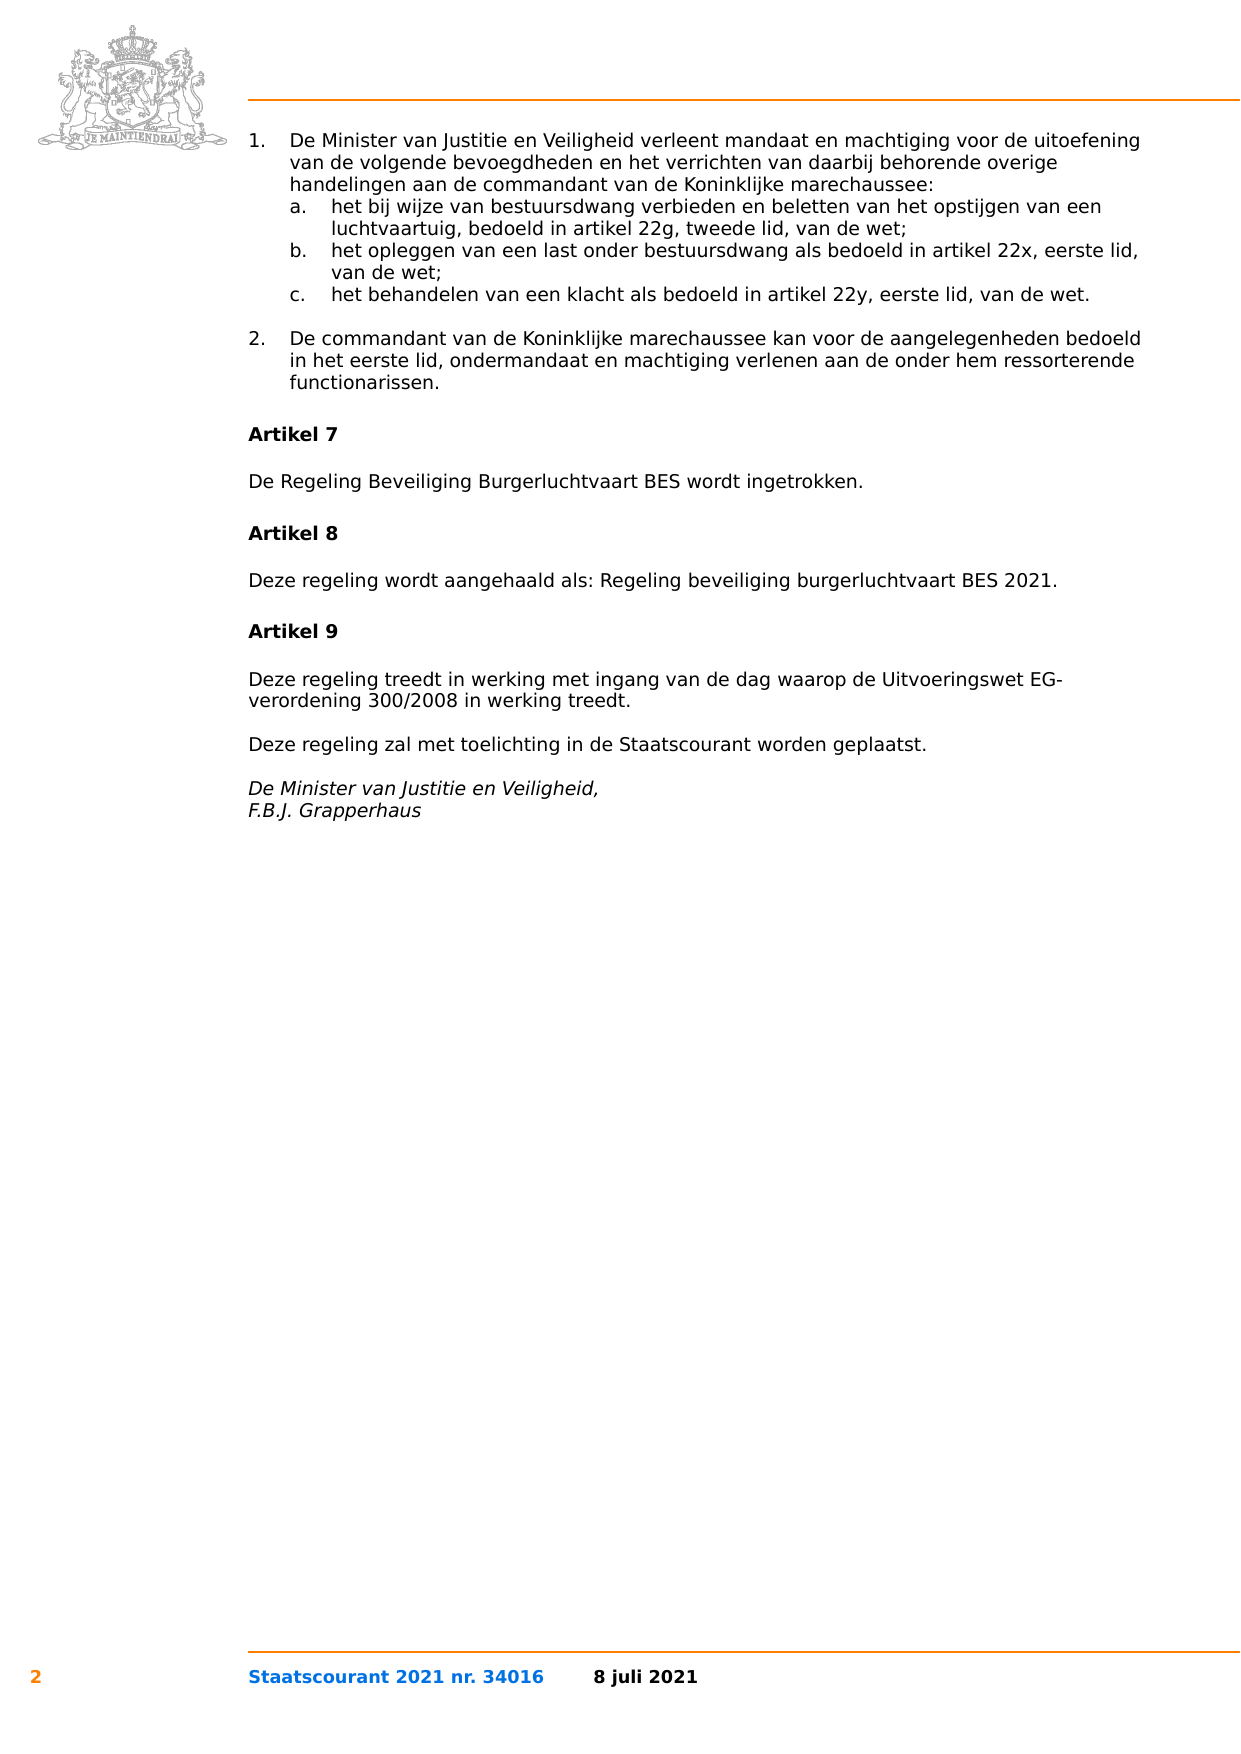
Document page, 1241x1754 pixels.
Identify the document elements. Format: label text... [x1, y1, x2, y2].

text Deze regeling zal met toelichting in de Staatscourant worden geplaatst. [248, 734, 1163, 756]
text b. het opleggen van een last onder bestuursdwang als bedoeld in artikel 22x, eerste lid, van de wet; [289, 240, 1163, 284]
text 2. De commandant van de Koninklijke marechaussee kan voor de aangelegenheden bedoeld in het eerste lid, ondermandaat en machtiging verlenen aan de onder hem ressorterende functionarissen. [248, 328, 1163, 393]
text 1. De Minister van Justitie en Veiligheid verleent mandaat en machtiging voor de uitoefening van de volgende bevoegdheden en het verrichten van daarbij behorende overige handelingen aan de commandant van de Koninklijke marechaussee: [248, 130, 1163, 196]
subtitle Artikel 7 [248, 423, 1163, 446]
text c. het behandelen van een klacht als bedoeld in artikel 22y, eerste lid, van de wet. [289, 284, 1163, 306]
picture [38, 25, 227, 150]
subtitle Artikel 9 [248, 621, 1163, 643]
text Deze regeling treedt in werking met ingang van de dag waarop de Uitvoeringswet EG-verordening 300/2008 in werking treedt. [248, 668, 1163, 712]
subtitle Artikel 8 [248, 522, 1163, 544]
text a. het bij wijze van bestuursdwang verbieden en beletten van het opstijgen van een luchtvaartuig, bedoeld in artikel 22g, tweede lid, van de wet; [289, 196, 1163, 240]
text De Minister van Justitie en Veiligheid, F.B.J. Grapperhaus [248, 778, 1163, 822]
text Deze regeling wordt aangehaald als: Regeling beveiliging burgerluchtvaart BES 2021. [248, 569, 1163, 591]
text De Regeling Beveiliging Burgerluchtvaart BES wordt ingetrokken. [248, 471, 1163, 492]
